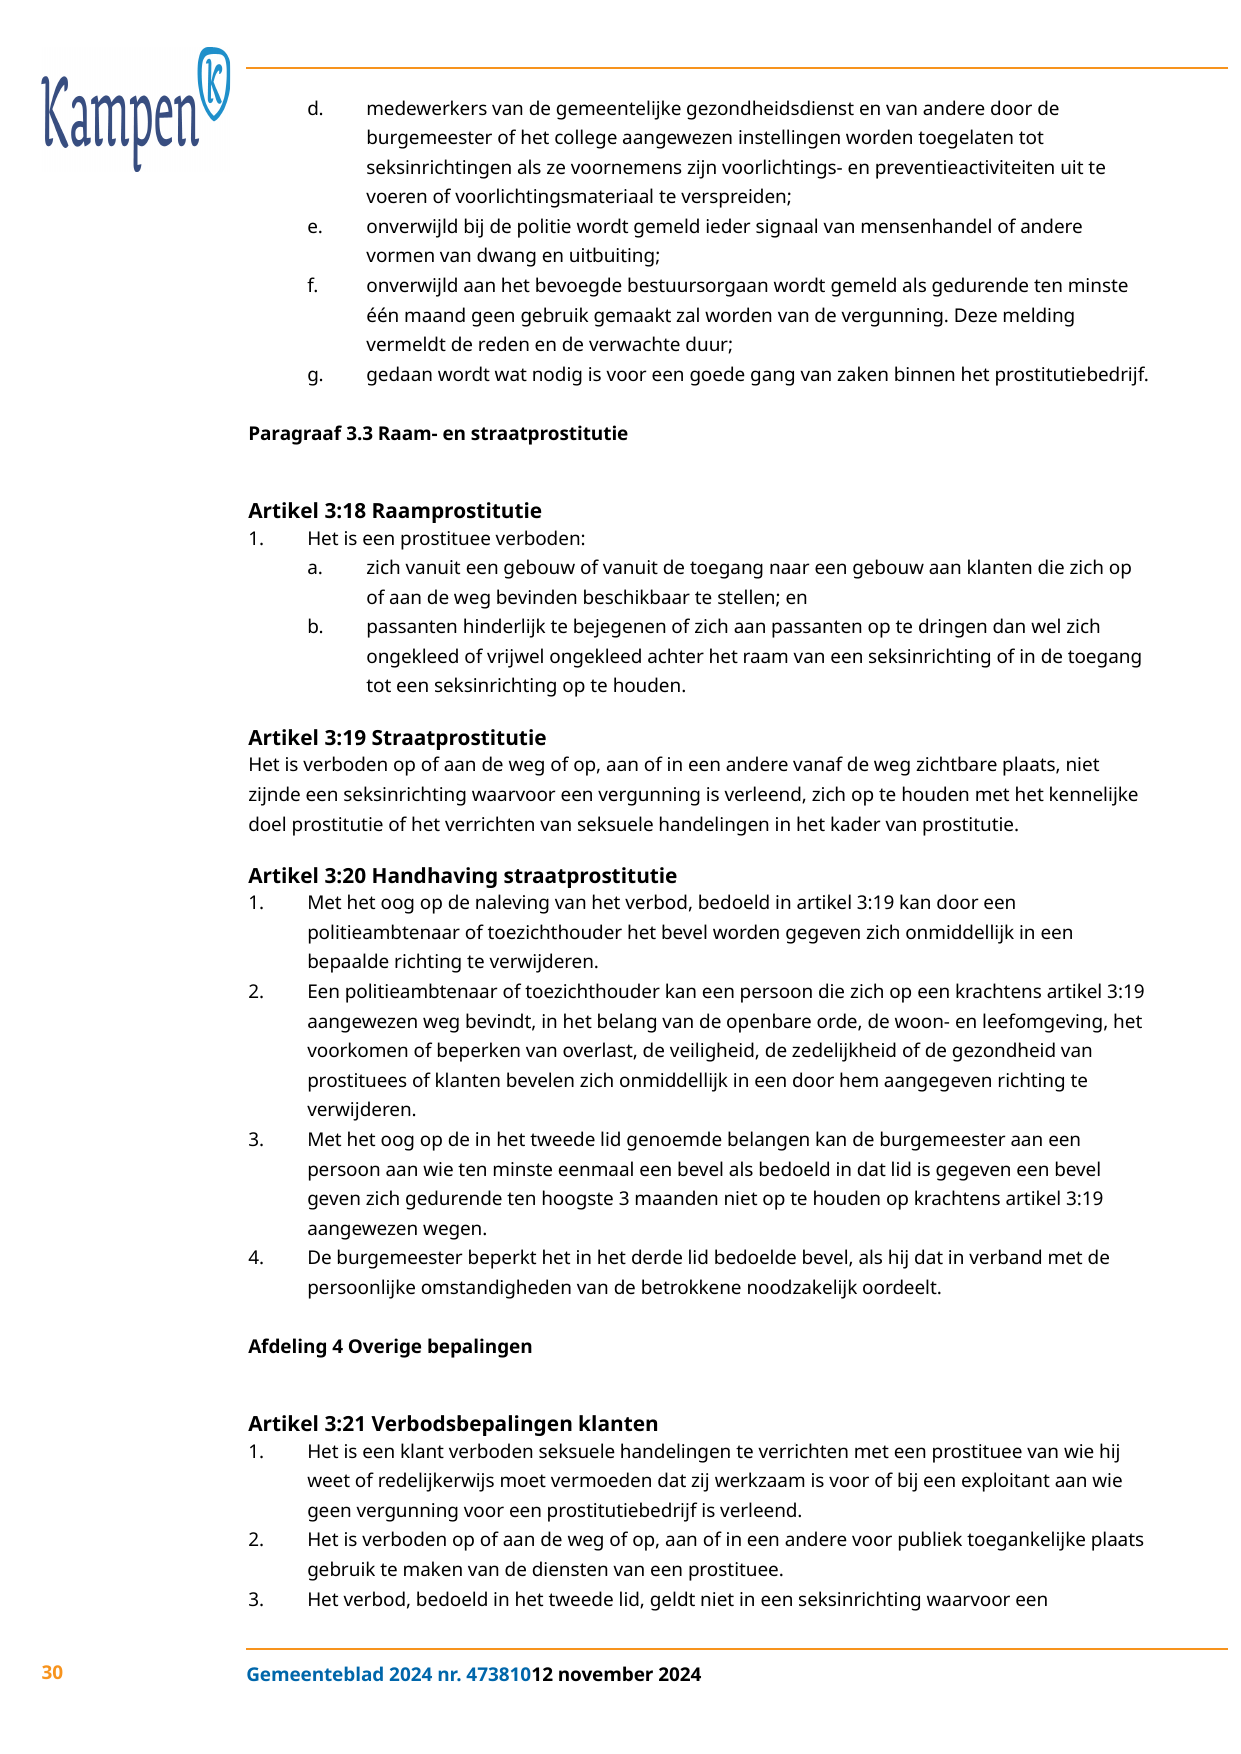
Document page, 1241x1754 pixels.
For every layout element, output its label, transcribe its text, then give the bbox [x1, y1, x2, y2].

list Met het oog op de in het tweede lid genoemde belangen kan de burgemeester aan een persoon aan wie ten minste eenmaal een bevel als bedoeld in dat lid is gegeven een bevel geven zich gedurende ten hoogste 3 maanden niet op te houden op krachtens artikel 3:19 aangewezen wegen. [248, 1126, 1152, 1241]
text Artikel 3:20 Handhaving straatprostitutie [248, 861, 1152, 889]
list onverwijld bij de politie wordt gemeld ieder signaal van mensenhandel of andere vormen van dwang en uitbuiting; [307, 213, 1152, 268]
picture [41, 47, 231, 172]
list Het is een prostituee verboden: [248, 525, 1152, 551]
text Afdeling 4 Overige bepalingen [248, 1333, 1152, 1359]
list Het is verboden op of aan de weg of op, aan of in een andere voor publiek toegankelijke plaats gebruik te maken van de diensten van een prostituee. [248, 1527, 1152, 1582]
list Een politieambtenaar of toezichthouder kan een persoon die zich op een krachtens artikel 3:19 aangewezen weg bevindt, in het belang van de openbare orde, de woon- en leefomgeving, het voorkomen of beperken van overlast, de veiligheid, de zedelijkheid of de gezondheid van prostituees of klanten bevelen zich onmiddellijk in een door hem aangegeven richting te verwijderen. [248, 978, 1152, 1122]
text Artikel 3:18 Raamprostitutie [248, 496, 1152, 525]
list De burgemeester beperkt het in het derde lid bedoelde bevel, als hij dat in verband met de persoonlijke omstandigheden van de betrokkene noodzakelijk oordeelt. [248, 1244, 1152, 1300]
list zich vanuit een gebouw of vanuit de toegang naar een gebouw aan klanten die zich op of aan de weg bevinden beschikbaar te stellen; en [307, 554, 1152, 610]
list Het is een klant verboden seksuele handelingen te verrichten met een prostituee van wie hij weet of redelijkerwijs moet vermoeden dat zij werkzaam is voor of bij een exploitant aan wie geen vergunning voor een prostitutiebedrijf is verleend. [248, 1438, 1152, 1523]
list Het verbod, bedoeld in het tweede lid, geldt niet in een seksinrichting waarvoor een [248, 1586, 1152, 1612]
list Met het oog op de naleving van het verbod, bedoeld in artikel 3:19 kan door een politieambtenaar of toezichthouder het bevel worden gegeven zich onmiddellijk in een bepaalde richting te verwijderen. [248, 889, 1152, 974]
text Het is verboden op of aan de weg of op, aan of in een andere vanaf de weg zichtbare plaats, niet zijnde een seksinrichting waarvoor een vergunning is verleend, zich op te houden met het kennelijke doel prostitutie of het verrichten van seksuele handelingen in het kader van prostitutie. [248, 752, 1152, 836]
text Paragraaf 3.3 Raam- en straatprostitutie [248, 420, 1152, 446]
text Artikel 3:19 Straatprostitutie [248, 723, 1152, 752]
text Artikel 3:21 Verbodsbepalingen klanten [248, 1409, 1152, 1438]
list onverwijld aan het bevoegde bestuursorgaan wordt gemeld als gedurende ten minste één maand geen gebruik gemaakt zal worden van de vergunning. Deze melding vermeldt de reden en de verwachte duur; [307, 272, 1152, 357]
list passanten hinderlijk te bejegenen of zich aan passanten op te dringen dan wel zich ongekleed of vrijwel ongekleed achter het raam van een seksinrichting of in de toegang tot een seksinrichting op te houden. [307, 613, 1152, 698]
list gedaan wordt wat nodig is voor een goede gang van zaken binnen het prostitutiebedrijf. [307, 361, 1152, 387]
list medewerkers van de gemeentelijke gezondheidsdienst en van andere door de burgemeester of het college aangewezen instellingen worden toegelaten tot seksinrichtingen als ze voornemens zijn voorlichtings- en preventieactiviteiten uit te voeren of voorlichtingsmateriaal te verspreiden; [307, 95, 1152, 209]
